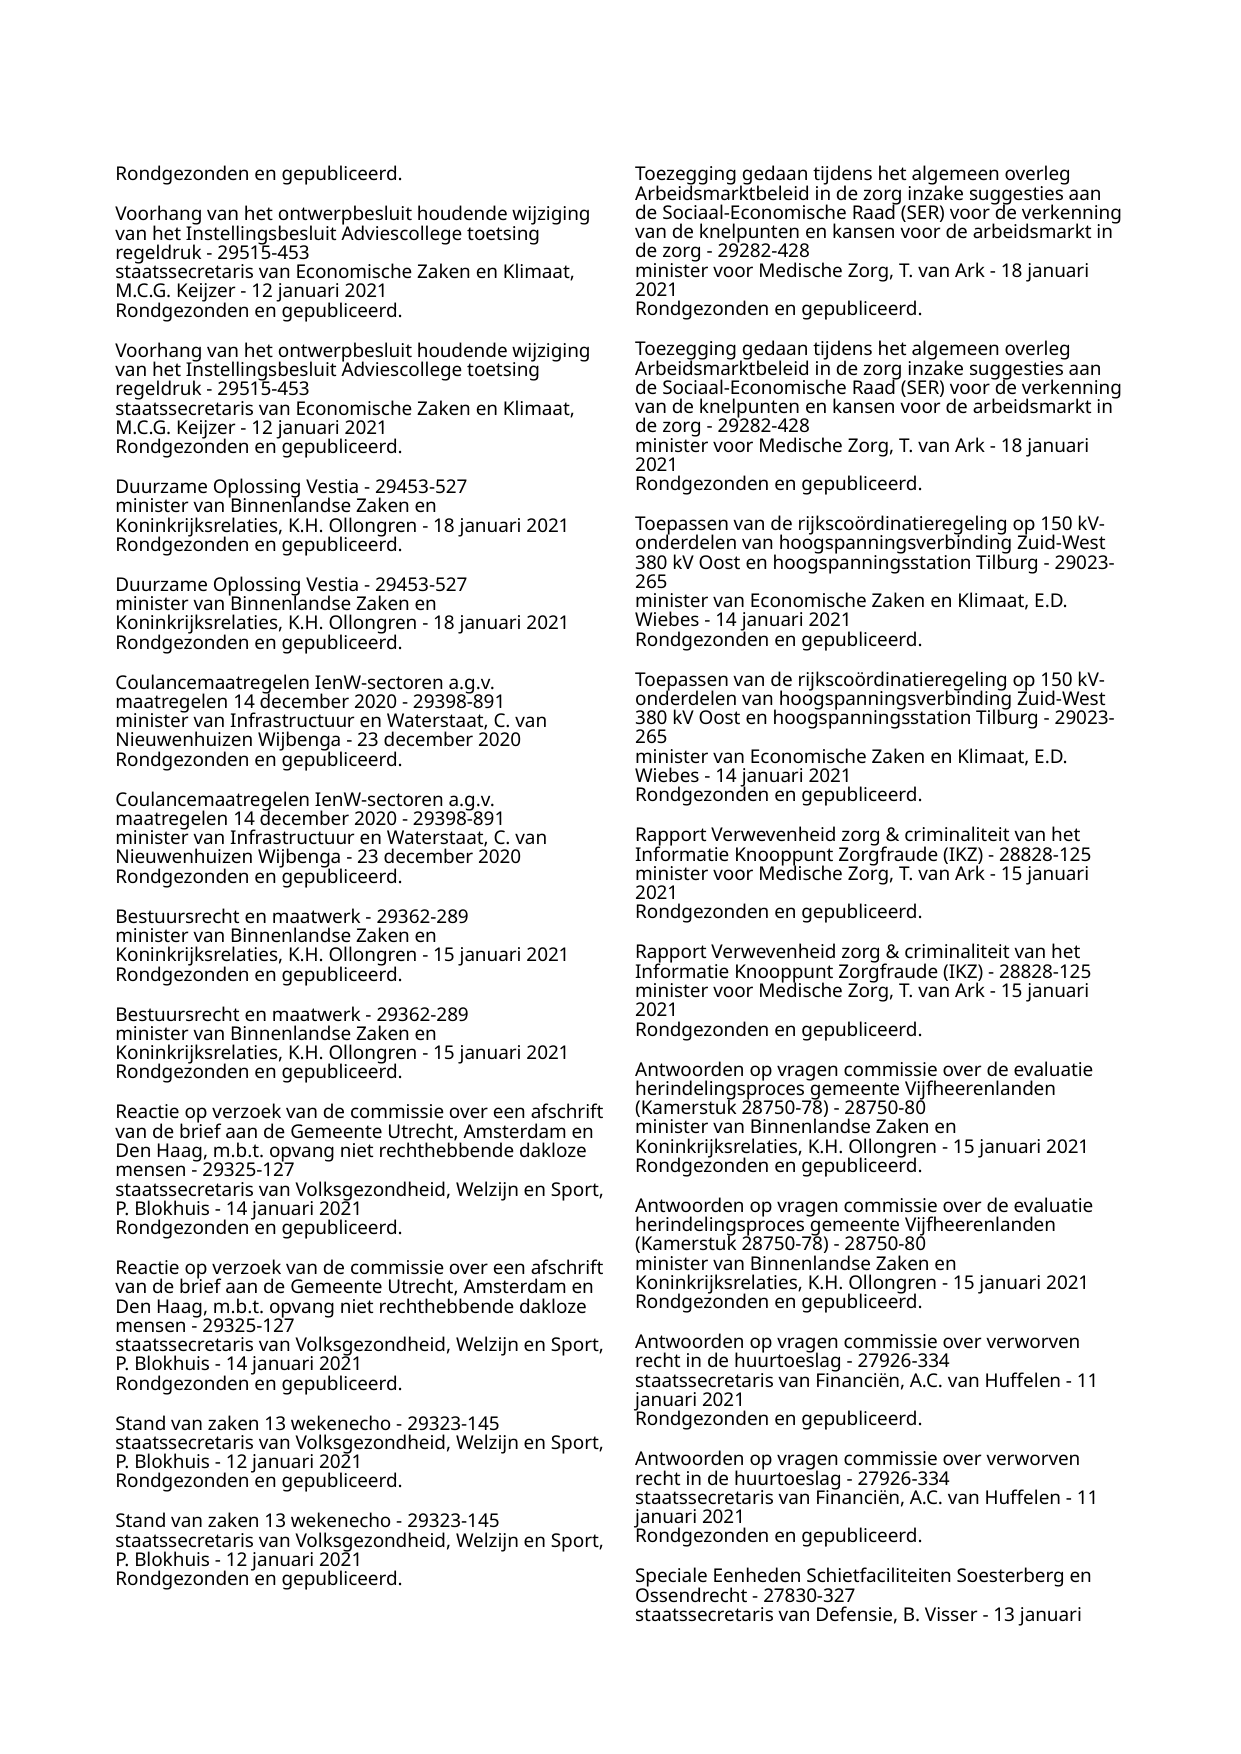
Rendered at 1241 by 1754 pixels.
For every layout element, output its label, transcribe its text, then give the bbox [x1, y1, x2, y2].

text minister van Binnenlandse Zaken en Koninkrijksrelaties, K.H. Ollongren - 15 januari 2021 [635, 1255, 1125, 1293]
text staatssecretaris van Volksgezondheid, Welzijn en Sport, P. Blokhuis - 14 januari 2021 [115, 1336, 605, 1375]
text minister van Infrastructuur en Waterstaat, C. van Nieuwenhuizen Wijbenga - 23 december 2020 [115, 712, 605, 751]
text Rondgezonden en gepubliceerd. [115, 165, 605, 184]
text staatssecretaris van Volksgezondheid, Welzijn en Sport, P. Blokhuis - 12 januari 2021 [115, 1434, 605, 1472]
text Stand van zaken 13 wekenecho - 29323-145 [115, 1512, 605, 1532]
text Duurzame Oplossing Vestia - 29453-527 [115, 576, 605, 595]
text Rondgezonden en gepubliceerd. [635, 631, 1125, 650]
text staatssecretaris van Volksgezondheid, Welzijn en Sport, P. Blokhuis - 14 januari 2021 [115, 1181, 605, 1219]
text Coulancemaatregelen IenW-sectoren a.g.v. maatregelen 14 december 2020 - 29398-891 [115, 791, 605, 829]
text Rondgezonden en gepubliceerd. [635, 1293, 1125, 1312]
text Rondgezonden en gepubliceerd. [635, 1527, 1125, 1547]
text Rondgezonden en gepubliceerd. [115, 751, 605, 770]
text staatssecretaris van Volksgezondheid, Welzijn en Sport, P. Blokhuis - 12 januari 2021 [115, 1532, 605, 1570]
text Antwoorden op vragen commissie over de evaluatie herindelingsproces gemeente Vijfheerenlanden (Kamerstuk 28750-78) - 28750-80 [635, 1197, 1125, 1255]
text minister van Economische Zaken en Klimaat, E.D. Wiebes - 14 januari 2021 [635, 592, 1125, 631]
text minister voor Medische Zorg, T. van Ark - 18 januari 2021 [635, 437, 1125, 475]
text Rondgezonden en gepubliceerd. [635, 786, 1125, 806]
text Rondgezonden en gepubliceerd. [635, 1410, 1125, 1429]
text Toepassen van de rijkscoördinatieregeling op 150 kV-onderdelen van hoogspanningsverbinding Zuid-West 380 kV Oost en hoogspanningsstation Tilburg - 29023-265 [635, 515, 1125, 592]
text Antwoorden op vragen commissie over verworven recht in de huurtoeslag - 27926-334 [635, 1333, 1125, 1372]
text staatssecretaris van Economische Zaken en Klimaat, M.C.G. Keijzer - 12 januari 2021 [115, 399, 605, 438]
text Voorhang van het ontwerpbesluit houdende wijziging van het Instellingsbesluit Adviescollege toetsing regeldruk - 29515-453 [115, 342, 605, 399]
text minister van Binnenlandse Zaken en Koninkrijksrelaties, K.H. Ollongren - 15 januari 2021 [115, 927, 605, 966]
text Bestuursrecht en maatwerk - 29362-289 [115, 908, 605, 927]
text minister voor Medische Zorg, T. van Ark - 15 januari 2021 [635, 865, 1125, 903]
text Rondgezonden en gepubliceerd. [635, 475, 1125, 494]
text Rondgezonden en gepubliceerd. [635, 1021, 1125, 1040]
text Rapport Verwevenheid zorg & criminaliteit van het Informatie Knooppunt Zorgfraude (IKZ) - 28828-125 [635, 943, 1125, 982]
text Stand van zaken 13 wekenecho - 29323-145 [115, 1415, 605, 1434]
text Coulancemaatregelen IenW-sectoren a.g.v. maatregelen 14 december 2020 - 29398-891 [115, 674, 605, 712]
text Rondgezonden en gepubliceerd. [115, 1472, 605, 1492]
text Rondgezonden en gepubliceerd. [115, 966, 605, 985]
text Rondgezonden en gepubliceerd. [115, 868, 605, 887]
text Rondgezonden en gepubliceerd. [115, 536, 605, 555]
text minister voor Medische Zorg, T. van Ark - 15 januari 2021 [635, 982, 1125, 1021]
text Reactie op verzoek van de commissie over een afschrift van de brief aan de Gemeente Utrecht, Amsterdam en Den Haag, m.b.t. opvang niet rechthebbende dakloze mensen - 29325-127 [115, 1259, 605, 1336]
text Voorhang van het ontwerpbesluit houdende wijziging van het Instellingsbesluit Adviescollege toetsing regeldruk - 29515-453 [115, 205, 605, 263]
text staatssecretaris van Economische Zaken en Klimaat, M.C.G. Keijzer - 12 januari 2021 [115, 263, 605, 302]
text Rondgezonden en gepubliceerd. [635, 903, 1125, 923]
text Speciale Eenheden Schietfaciliteiten Soesterberg en Ossendrecht - 27830-327 [635, 1567, 1125, 1606]
text Rondgezonden en gepubliceerd. [115, 634, 605, 653]
text Rondgezonden en gepubliceerd. [635, 1157, 1125, 1176]
text Antwoorden op vragen commissie over verworven recht in de huurtoeslag - 27926-334 [635, 1450, 1125, 1489]
text Rondgezonden en gepubliceerd. [115, 1219, 605, 1238]
text staatssecretaris van Financiën, A.C. van Huffelen - 11 januari 2021 [635, 1372, 1125, 1410]
text Rondgezonden en gepubliceerd. [115, 302, 605, 321]
text Toezegging gedaan tijdens het algemeen overleg Arbeidsmarktbeleid in de zorg inzake suggesties aan de Sociaal-Economische Raad (SER) voor de verkenning van de knelpunten en kansen voor de arbeidsmarkt in de zorg - 29282-428 [635, 340, 1125, 437]
text Antwoorden op vragen commissie over de evaluatie herindelingsproces gemeente Vijfheerenlanden (Kamerstuk 28750-78) - 28750-80 [635, 1061, 1125, 1118]
text minister van Binnenlandse Zaken en Koninkrijksrelaties, K.H. Ollongren - 15 januari 2021 [635, 1118, 1125, 1157]
text Reactie op verzoek van de commissie over een afschrift van de brief aan de Gemeente Utrecht, Amsterdam en Den Haag, m.b.t. opvang niet rechthebbende dakloze mensen - 29325-127 [115, 1103, 605, 1181]
text minister van Infrastructuur en Waterstaat, C. van Nieuwenhuizen Wijbenga - 23 december 2020 [115, 829, 605, 868]
text staatssecretaris van Financiën, A.C. van Huffelen - 11 januari 2021 [635, 1489, 1125, 1527]
text Toezegging gedaan tijdens het algemeen overleg Arbeidsmarktbeleid in de zorg inzake suggesties aan de Sociaal-Economische Raad (SER) voor de verkenning van de knelpunten en kansen voor de arbeidsmarkt in de zorg - 29282-428 [635, 165, 1125, 262]
text Rondgezonden en gepubliceerd. [115, 1375, 605, 1394]
text Rondgezonden en gepubliceerd. [635, 300, 1125, 319]
text minister van Binnenlandse Zaken en Koninkrijksrelaties, K.H. Ollongren - 18 januari 2021 [115, 595, 605, 634]
text minister van Binnenlandse Zaken en Koninkrijksrelaties, K.H. Ollongren - 15 januari 2021 [115, 1025, 605, 1063]
text Bestuursrecht en maatwerk - 29362-289 [115, 1006, 605, 1025]
text Rondgezonden en gepubliceerd. [115, 1570, 605, 1589]
text Rapport Verwevenheid zorg & criminaliteit van het Informatie Knooppunt Zorgfraude (IKZ) - 28828-125 [635, 826, 1125, 865]
text Rondgezonden en gepubliceerd. [115, 1063, 605, 1083]
text minister van Binnenlandse Zaken en Koninkrijksrelaties, K.H. Ollongren - 18 januari 2021 [115, 497, 605, 536]
text minister van Economische Zaken en Klimaat, E.D. Wiebes - 14 januari 2021 [635, 748, 1125, 786]
text Duurzame Oplossing Vestia - 29453-527 [115, 478, 605, 497]
text minister voor Medische Zorg, T. van Ark - 18 januari 2021 [635, 262, 1125, 300]
text Toepassen van de rijkscoördinatieregeling op 150 kV-onderdelen van hoogspanningsverbinding Zuid-West 380 kV Oost en hoogspanningsstation Tilburg - 29023-265 [635, 671, 1125, 748]
text staatssecretaris van Defensie, B. Visser - 13 januari [635, 1606, 1125, 1625]
text Rondgezonden en gepubliceerd. [115, 438, 605, 457]
